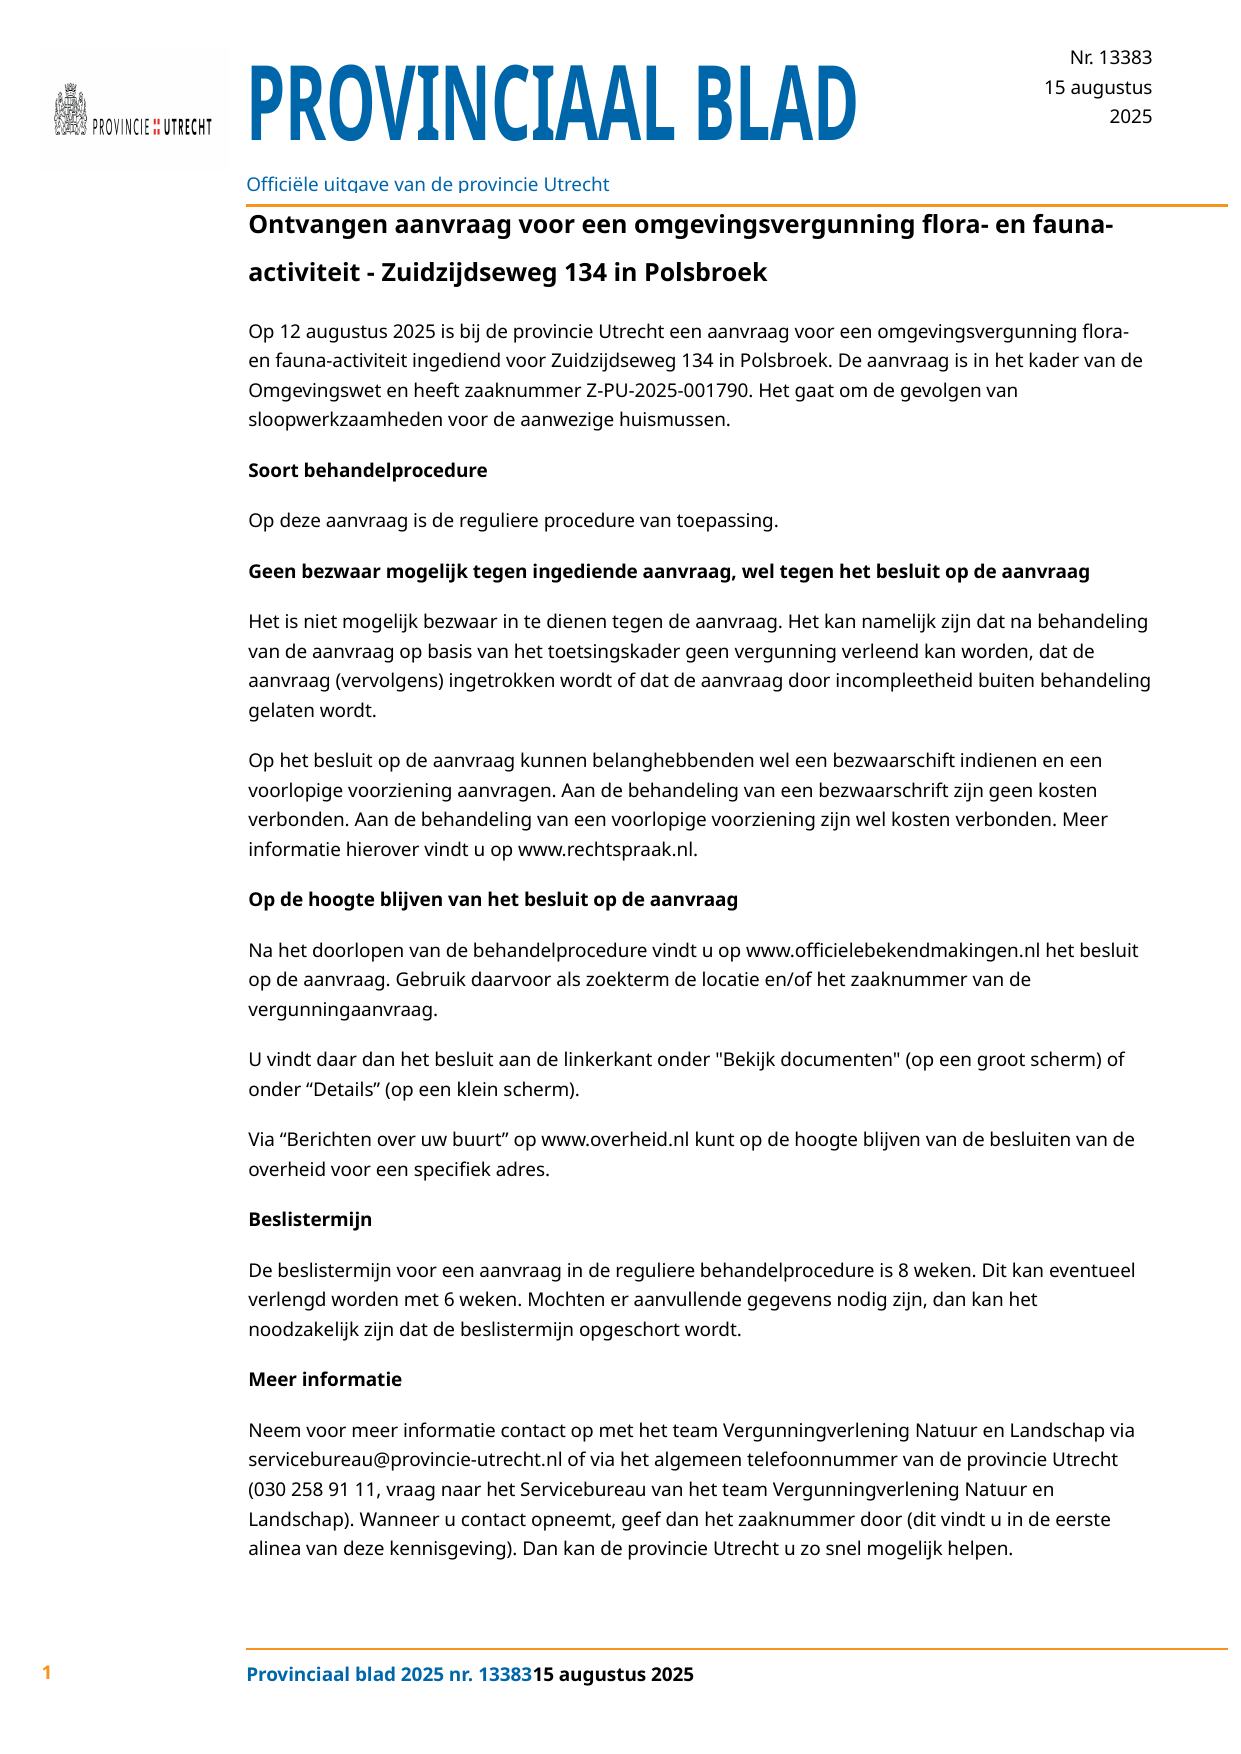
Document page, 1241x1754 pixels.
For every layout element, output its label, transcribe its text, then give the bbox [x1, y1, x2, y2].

text Via “Berichten over uw buurt” op www.overheid.nl kunt op de hoogte blijven van de besluiten van de overheid voor een specifiek adres. [248, 1127, 1152, 1182]
text Op deze aanvraag is de reguliere procedure van toepassing. [248, 507, 1152, 533]
text Op de hoogte blijven van het besluit op de aanvraag [248, 887, 1152, 912]
text U vindt daar dan het besluit aan de linkerkant onder "Bekijk documenten" (op een groot scherm) of onder “Details” (op een klein scherm). [248, 1047, 1152, 1102]
text Beslistermijn [248, 1207, 1152, 1232]
text Het is niet mogelijk bezwaar in te dienen tegen de aanvraag. Het kan namelijk zijn dat na behandeling van de aanvraag op basis van het toetsingskader geen vergunning verleend kan worden, dat de aanvraag (vervolgens) ingetrokken wordt of dat de aanvraag door incompleetheid buiten behandeling gelaten wordt. [248, 608, 1152, 723]
text Ontvangen aanvraag voor een omgevingsvergunning flora- en fauna-activiteit - Zuidzijdseweg 134 in Polsbroek [248, 207, 1152, 288]
text Na het doorlopen van de behandelprocedure vindt u op www.officielebekendmakingen.nl het besluit op de aanvraag. Gebruik daarvoor als zoekterm de locatie en/of het zaaknummer van de vergunningaanvraag. [248, 937, 1152, 1022]
text Op het besluit op de aanvraag kunnen belanghebbenden wel een bezwaarschift indienen en een voorlopige voorziening aanvragen. Aan de behandeling van een bezwaarschrift zijn geen kosten verbonden. Aan de behandeling van een voorlopige voorziening zijn wel kosten verbonden. Meer informatie hierover vindt u op www.rechtspraak.nl. [248, 747, 1152, 862]
text De beslistermijn voor een aanvraag in de reguliere behandelprocedure is 8 weken. Dit kan eventueel verlengd worden met 6 weken. Mochten er aanvullende gegevens nodig zijn, dan kan het noodzakelijk zijn dat de beslistermijn opgeschort wordt. [248, 1257, 1152, 1342]
text Soort behandelprocedure [248, 457, 1152, 483]
text Neem voor meer informatie contact op met het team Vergunningverlening Natuur en Landschap via servicebureau@provincie-utrecht.nl of via het algemeen telefoonnummer van de provincie Utrecht (030 258 91 11, vraag naar het Servicebureau van het team Vergunningverlening Natuur en Landschap). Wanneer u contact opneemt, geef dan het zaaknummer door (dit vindt u in de eerste alinea van deze kennisgeving). Dan kan de provincie Utrecht u zo snel mogelijk helpen. [248, 1417, 1152, 1561]
picture [41, 47, 231, 172]
text Geen bezwaar mogelijk tegen ingediende aanvraag, wel tegen het besluit op de aanvraag [248, 558, 1152, 584]
text Op 12 augustus 2025 is bij de provincie Utrecht een aanvraag voor een omgevingsvergunning flora- en fauna-activiteit ingediend voor Zuidzijdseweg 134 in Polsbroek. De aanvraag is in het kader van de Omgevingswet en heeft zaaknummer Z-PU-2025-001790. Het gaat om de gevolgen van sloopwerkzaamheden voor de aanwezige huismussen. [248, 318, 1152, 432]
text Meer informatie [248, 1367, 1152, 1392]
